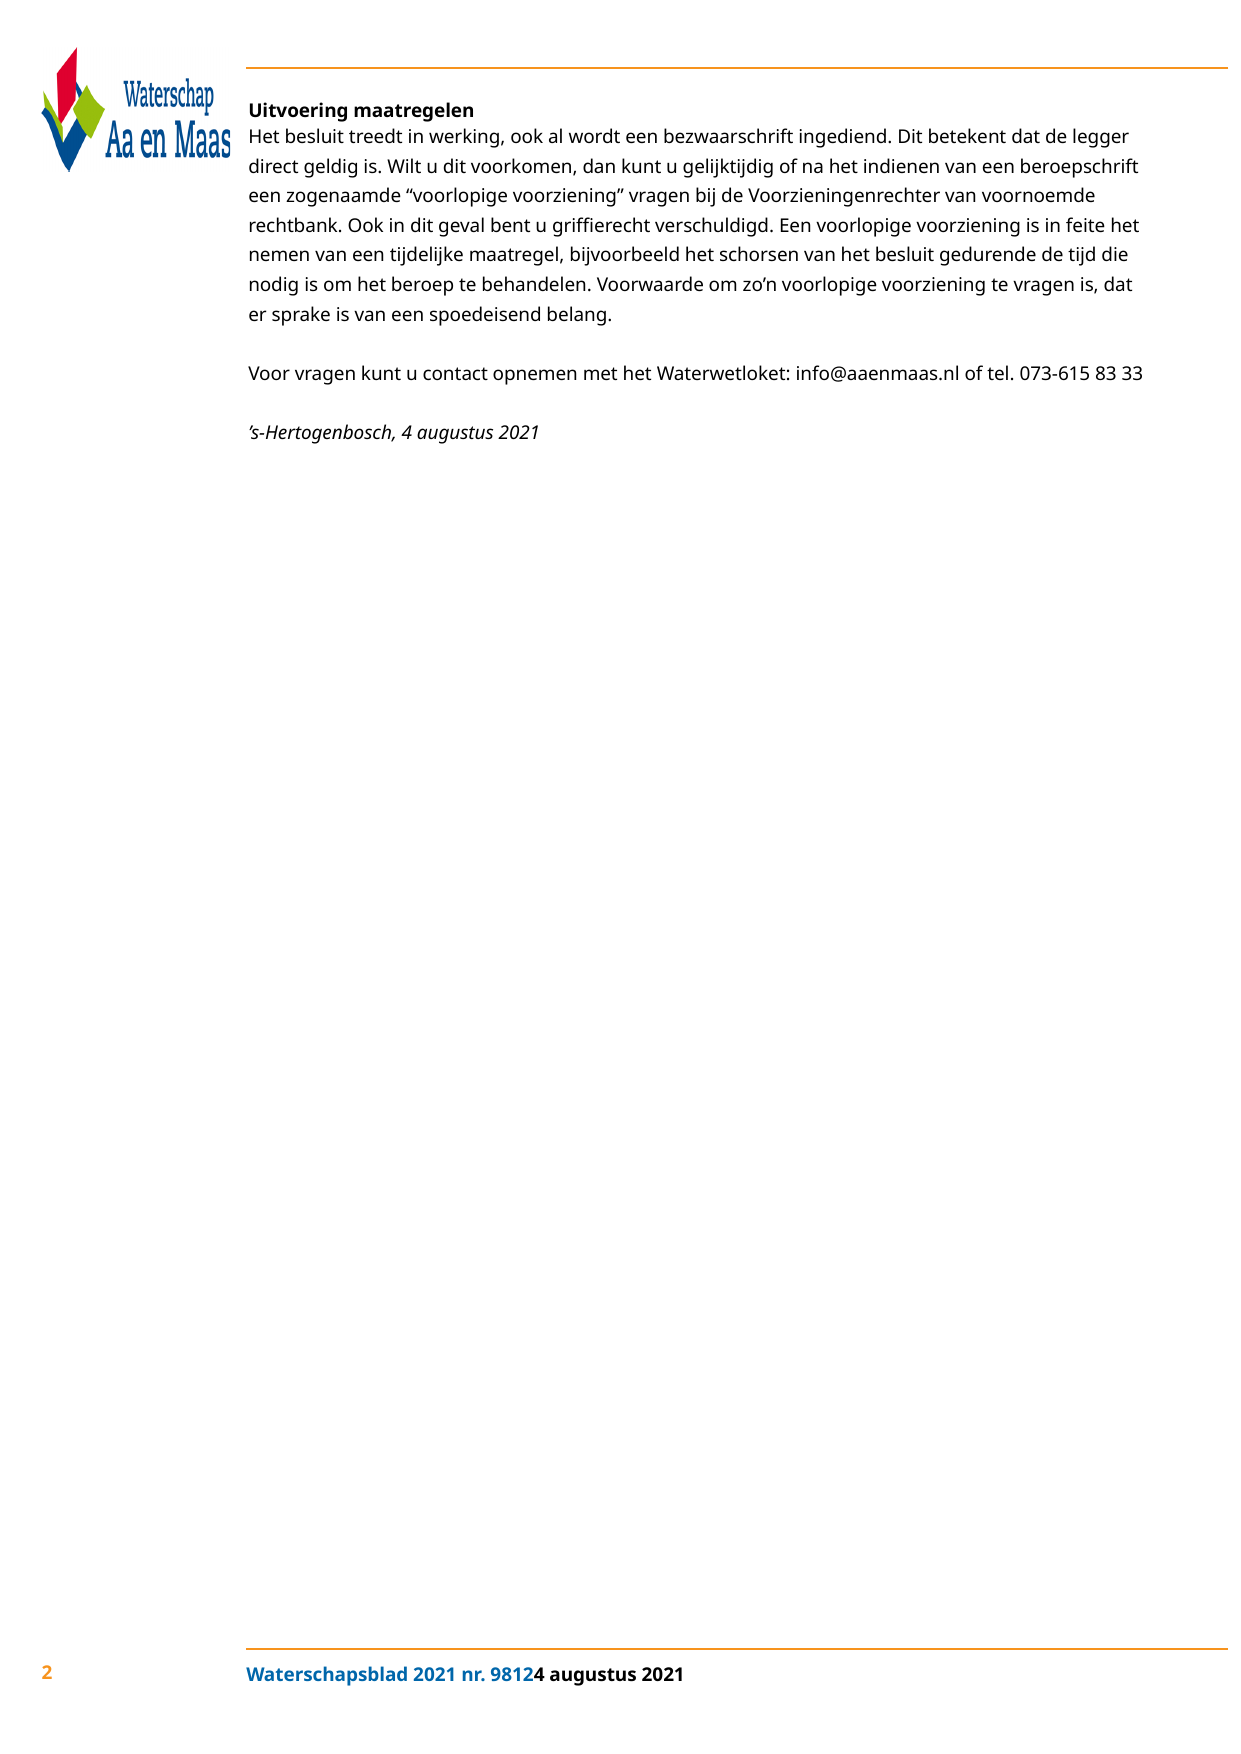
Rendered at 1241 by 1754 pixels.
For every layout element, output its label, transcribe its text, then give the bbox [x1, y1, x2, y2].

text Het besluit treedt in werking, ook al wordt een bezwaarschrift ingediend. Dit betekent dat de legger direct geldig is. Wilt u dit voorkomen, dan kunt u gelijktijdig of na het indienen van een beroepschrift een zogenaamde “voorlopige voorziening” vragen bij de Voorzieningenrechter van voornoemde rechtbank. Ook in dit geval bent u griffierecht verschuldigd. Een voorlopige voorziening is in feite het nemen van een tijdelijke maatregel, bijvoorbeeld het schorsen van het besluit gedurende de tijd die nodig is om het beroep te behandelen. Voorwaarde om zo’n voorlopige voorziening te vragen is, dat er sprake is van een spoedeisend belang. [248, 123, 1152, 326]
text Voor vragen kunt u contact opnemen met het Waterwetloket: info@aaenmaas.nl of tel. 073-615 83 33 [248, 360, 1152, 386]
picture [41, 47, 231, 172]
text ’s-Hertogenbosch, 4 augustus 2021 [248, 419, 1152, 445]
text Uitvoering maatregelen [248, 95, 1152, 123]
